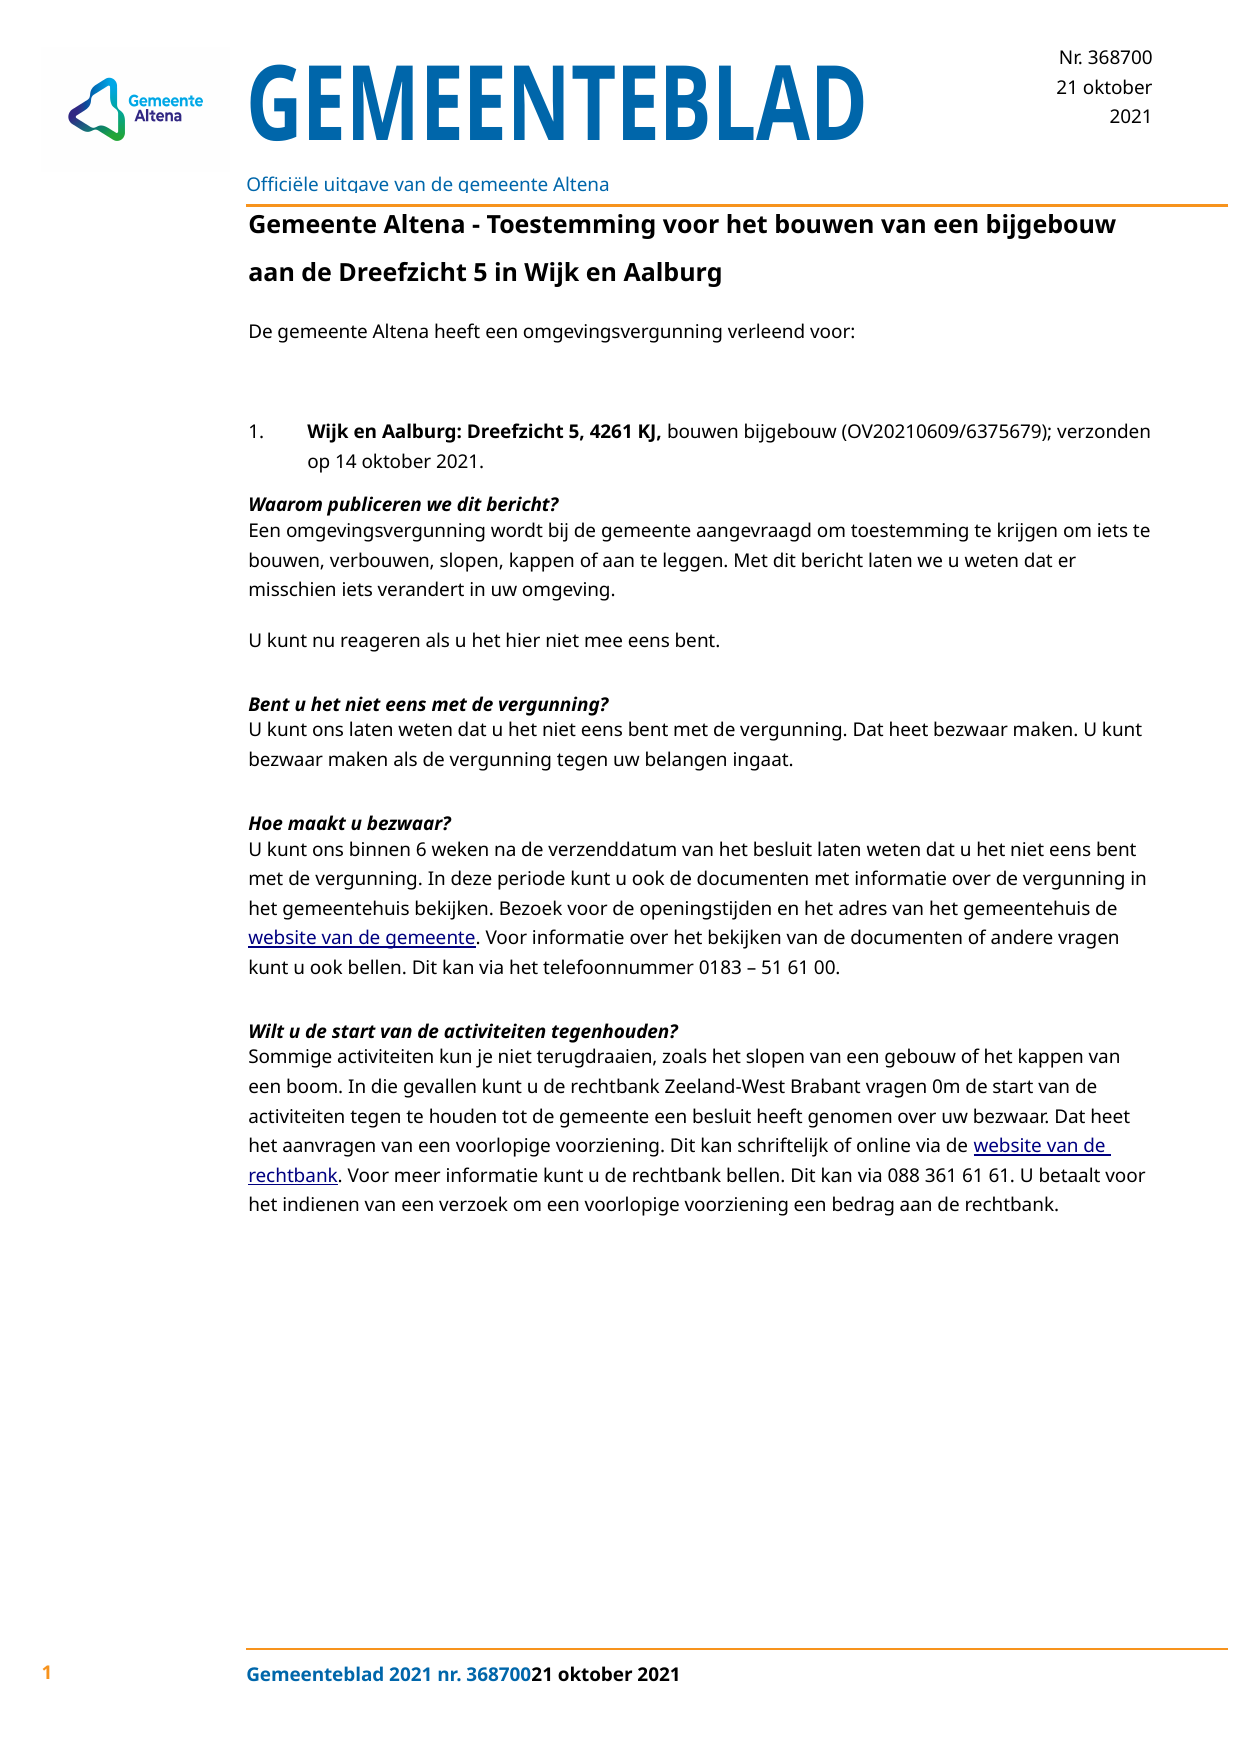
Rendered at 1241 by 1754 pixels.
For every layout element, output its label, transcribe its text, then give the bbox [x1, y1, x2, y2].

text Hoe maakt u bezwaar? [248, 810, 1152, 836]
text Sommige activiteiten kun je niet terugdraaien, zoals het slopen van een gebouw of het kappen van een boom. In die gevallen kunt u de rechtbank Zeeland-West Brabant vragen 0m de start van de activiteiten tegen te houden tot de gemeente een besluit heeft genomen over uw bezwaar. Dat heet het aanvragen van een voorlopige voorziening. Dit kan schriftelijk of online via de website van de rechtbank. Voor meer informatie kunt u de rechtbank bellen. Dit kan via 088 361 61 61. U betaalt voor het indienen van een verzoek om een voorlopige voorziening een bedrag aan de rechtbank. [248, 1044, 1152, 1217]
text U kunt ons laten weten dat u het niet eens bent met de vergunning. Dat heet bezwaar maken. U kunt bezwaar maken als de vergunning tegen uw belangen ingaat. [248, 716, 1152, 772]
text Bent u het niet eens met de vergunning? [248, 691, 1152, 716]
text Waarom publiceren we dit bericht? [248, 491, 1152, 517]
text U kunt ons binnen 6 weken na de verzenddatum van het besluit laten weten dat u het niet eens bent met de vergunning. In deze periode kunt u ook de documenten met informatie over de vergunning in het gemeentehuis bekijken. Bezoek voor de openingstijden en het adres van het gemeentehuis de website van de gemeente. Voor informatie over het bekijken van de documenten of andere vragen kunt u ook bellen. Dit kan via het telefoonnummer 0183 – 51 61 00. [248, 836, 1152, 980]
list Wijk en Aalburg: Dreefzicht 5, 4261 KJ, bouwen bijgebouw (OV20210609/6375679); verzonden op 14 oktober 2021. [248, 419, 1152, 474]
text Een omgevingsvergunning wordt bij de gemeente aangevraagd om toestemming te krijgen om iets te bouwen, verbouwen, slopen, kappen of aan te leggen. Met dit bericht laten we u weten dat er misschien iets verandert in uw omgeving. [248, 517, 1152, 602]
text De gemeente Altena heeft een omgevingsvergunning verleend voor: [248, 318, 1152, 344]
text Gemeente Altena - Toestemming voor het bouwen van een bijgebouw aan de Dreefzicht 5 in Wijk en Aalburg [248, 207, 1152, 288]
picture [41, 47, 231, 172]
text Wilt u de start van de activiteiten tegenhouden? [248, 1018, 1152, 1044]
text U kunt nu reageren als u het hier niet mee eens bent. [248, 627, 1152, 652]
